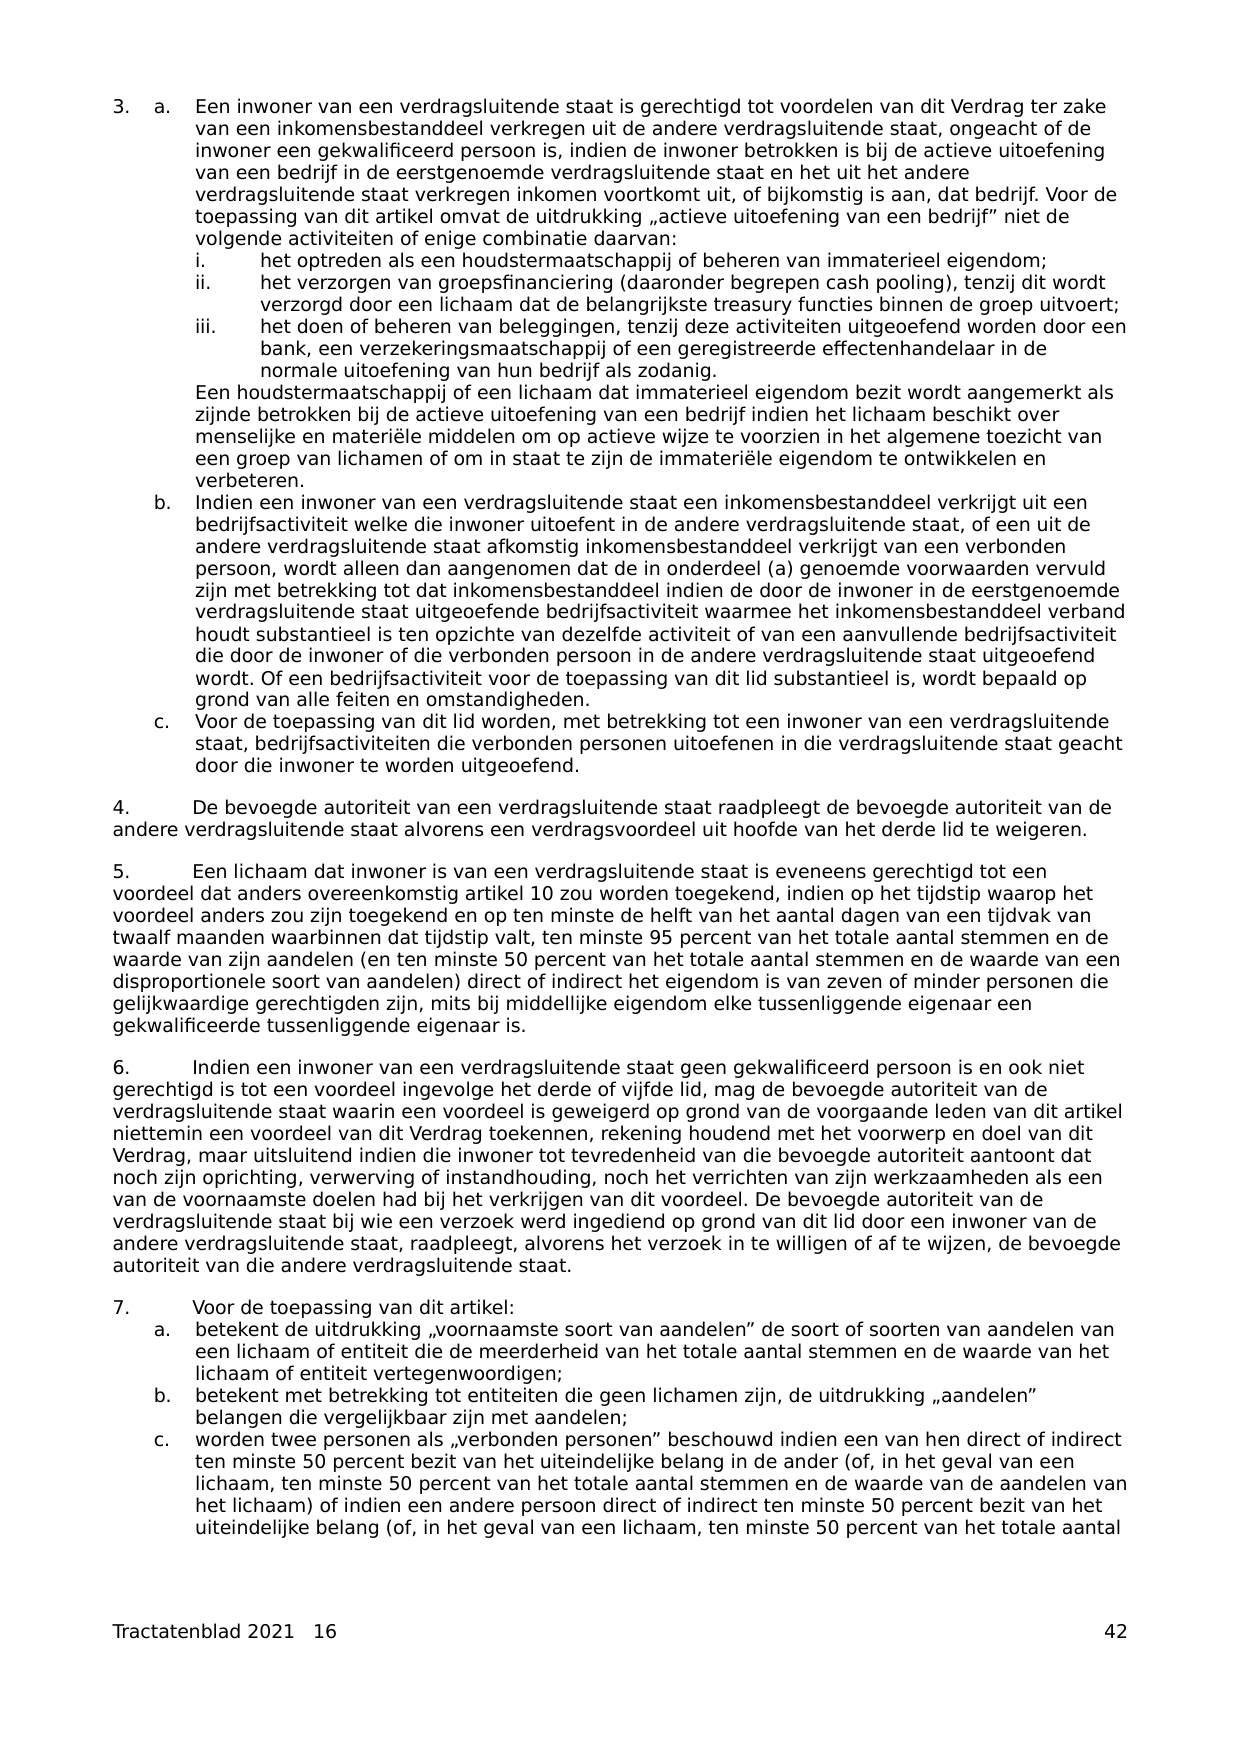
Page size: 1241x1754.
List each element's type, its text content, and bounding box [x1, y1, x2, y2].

text b. Indien een inwoner van een verdragsluitende staat een inkomensbestanddeel verkrijgt uit een bedrijfsactiviteit welke die inwoner uitoefent in de andere verdragsluitende staat, of een uit de andere verdragsluitende staat afkomstig inkomensbestanddeel verkrijgt van een verbonden persoon, wordt alleen dan aangenomen dat de in onderdeel (a) genoemde voorwaarden vervuld zijn met betrekking tot dat inkomensbestanddeel indien de door de inwoner in de eerstgenoemde verdragsluitende staat uitgeoefende bedrijfsactiviteit waarmee het inkomensbestanddeel verband houdt substantieel is ten opzichte van dezelfde activiteit of van een aanvullende bedrijfsactiviteit die door de inwoner of die verbonden persoon in de andere verdragsluitende staat uitgeoefend wordt. Of een bedrijfsactiviteit voor de toepassing van dit lid substantieel is, wordt bepaald op grond van alle feiten en omstandigheden. [153, 492, 1128, 711]
text b. betekent met betrekking tot entiteiten die geen lichamen zijn, de uitdrukking „aandelen” belangen die vergelijkbaar zijn met aandelen; [153, 1385, 1128, 1429]
text 3. a. Een inwoner van een verdragsluitende staat is gerechtigd tot voordelen van dit Verdrag ter zake van een inkomensbestanddeel verkregen uit de andere verdragsluitende staat, ongeacht of de inwoner een gekwalificeerd persoon is, indien de inwoner betrokken is bij de actieve uitoefening van een bedrijf in de eerstgenoemde verdragsluitende staat en het uit het andere verdragsluitende staat verkregen inkomen voortkomt uit, of bijkomstig is aan, dat bedrijf. Voor de toepassing van dit artikel omvat de uitdrukking „actieve uitoefening van een bedrijf” niet de volgende activiteiten of enige combinatie daarvan: [112, 96, 1128, 250]
text c. worden twee personen als „verbonden personen” beschouwd indien een van hen direct of indirect ten minste 50 percent bezit van het uiteindelijke belang in de ander (of, in het geval van een lichaam, ten minste 50 percent van het totale aantal stemmen en de waarde van de aandelen van het lichaam) of indien een andere persoon direct of indirect ten minste 50 percent bezit van het uiteindelijke belang (of, in het geval van een lichaam, ten minste 50 percent van het totale aantal [153, 1429, 1128, 1539]
text i. het optreden als een houdstermaatschappij of beheren van immaterieel eigendom; [195, 250, 1128, 272]
text c. Voor de toepassing van dit lid worden, met betrekking tot een inwoner van een verdragsluitende staat, bedrijfsactiviteiten die verbonden personen uitoefenen in die verdragsluitende staat geacht door die inwoner te worden uitgeoefend. [153, 711, 1128, 777]
text 5. Een lichaam dat inwoner is van een verdragsluitende staat is eveneens gerechtigd tot een voordeel dat anders overeenkomstig artikel 10 zou worden toegekend, indien op het tijdstip waarop het voordeel anders zou zijn toegekend en op ten minste de helft van het aantal dagen van een tijdvak van twaalf maanden waarbinnen dat tijdstip valt, ten minste 95 percent van het totale aantal stemmen en de waarde van zijn aandelen (en ten minste 50 percent van het totale aantal stemmen en de waarde van een disproportionele soort van aandelen) direct of indirect het eigendom is van zeven of minder personen die gelijkwaardige gerechtigden zijn, mits bij middellijke eigendom elke tussenliggende eigenaar een gekwalificeerde tussenliggende eigenaar is. [112, 861, 1128, 1037]
text 6. Indien een inwoner van een verdragsluitende staat geen gekwalificeerd persoon is en ook niet gerechtigd is tot een voordeel ingevolge het derde of vijfde lid, mag de bevoegde autoriteit van de verdragsluitende staat waarin een voordeel is geweigerd op grond van de voorgaande leden van dit artikel niettemin een voordeel van dit Verdrag toekennen, rekening houdend met het voorwerp en doel van dit Verdrag, maar uitsluitend indien die inwoner tot tevredenheid van die bevoegde autoriteit aantoont dat noch zijn oprichting, verwerving of instandhouding, noch het verrichten van zijn werkzaamheden als een van de voornaamste doelen had bij het verkrijgen van dit voordeel. De bevoegde autoriteit van de verdragsluitende staat bij wie een verzoek werd ingediend op grond van dit lid door een inwoner van de andere verdragsluitende staat, raadpleegt, alvorens het verzoek in te willigen of af te wijzen, de bevoegde autoriteit van die andere verdragsluitende staat. [112, 1057, 1128, 1277]
text Een houdstermaatschappij of een lichaam dat immaterieel eigendom bezit wordt aangemerkt als zijnde betrokken bij de actieve uitoefening van een bedrijf indien het lichaam beschikt over menselijke en materiële middelen om op actieve wijze te voorzien in het algemene toezicht van een groep van lichamen of om in staat te zijn de immateriële eigendom te ontwikkelen en verbeteren. [195, 382, 1128, 492]
text iii. het doen of beheren van beleggingen, tenzij deze activiteiten uitgeoefend worden door een bank, een verzekeringsmaatschappij of een geregistreerde effectenhandelaar in de normale uitoefening van hun bedrijf als zodanig. [195, 316, 1128, 382]
text 7. Voor de toepassing van dit artikel: [112, 1297, 1128, 1319]
text a. betekent de uitdrukking „voornaamste soort van aandelen” de soort of soorten van aandelen van een lichaam of entiteit die de meerderheid van het totale aantal stemmen en de waarde van het lichaam of entiteit vertegenwoordigen; [153, 1319, 1128, 1385]
text ii. het verzorgen van groepsfinanciering (daaronder begrepen cash pooling), tenzij dit wordt verzorgd door een lichaam dat de belangrijkste treasury functies binnen de groep uitvoert; [195, 272, 1128, 316]
text 4. De bevoegde autoriteit van een verdragsluitende staat raadpleegt de bevoegde autoriteit van de andere verdragsluitende staat alvorens een verdragsvoordeel uit hoofde van het derde lid te weigeren. [112, 797, 1128, 841]
